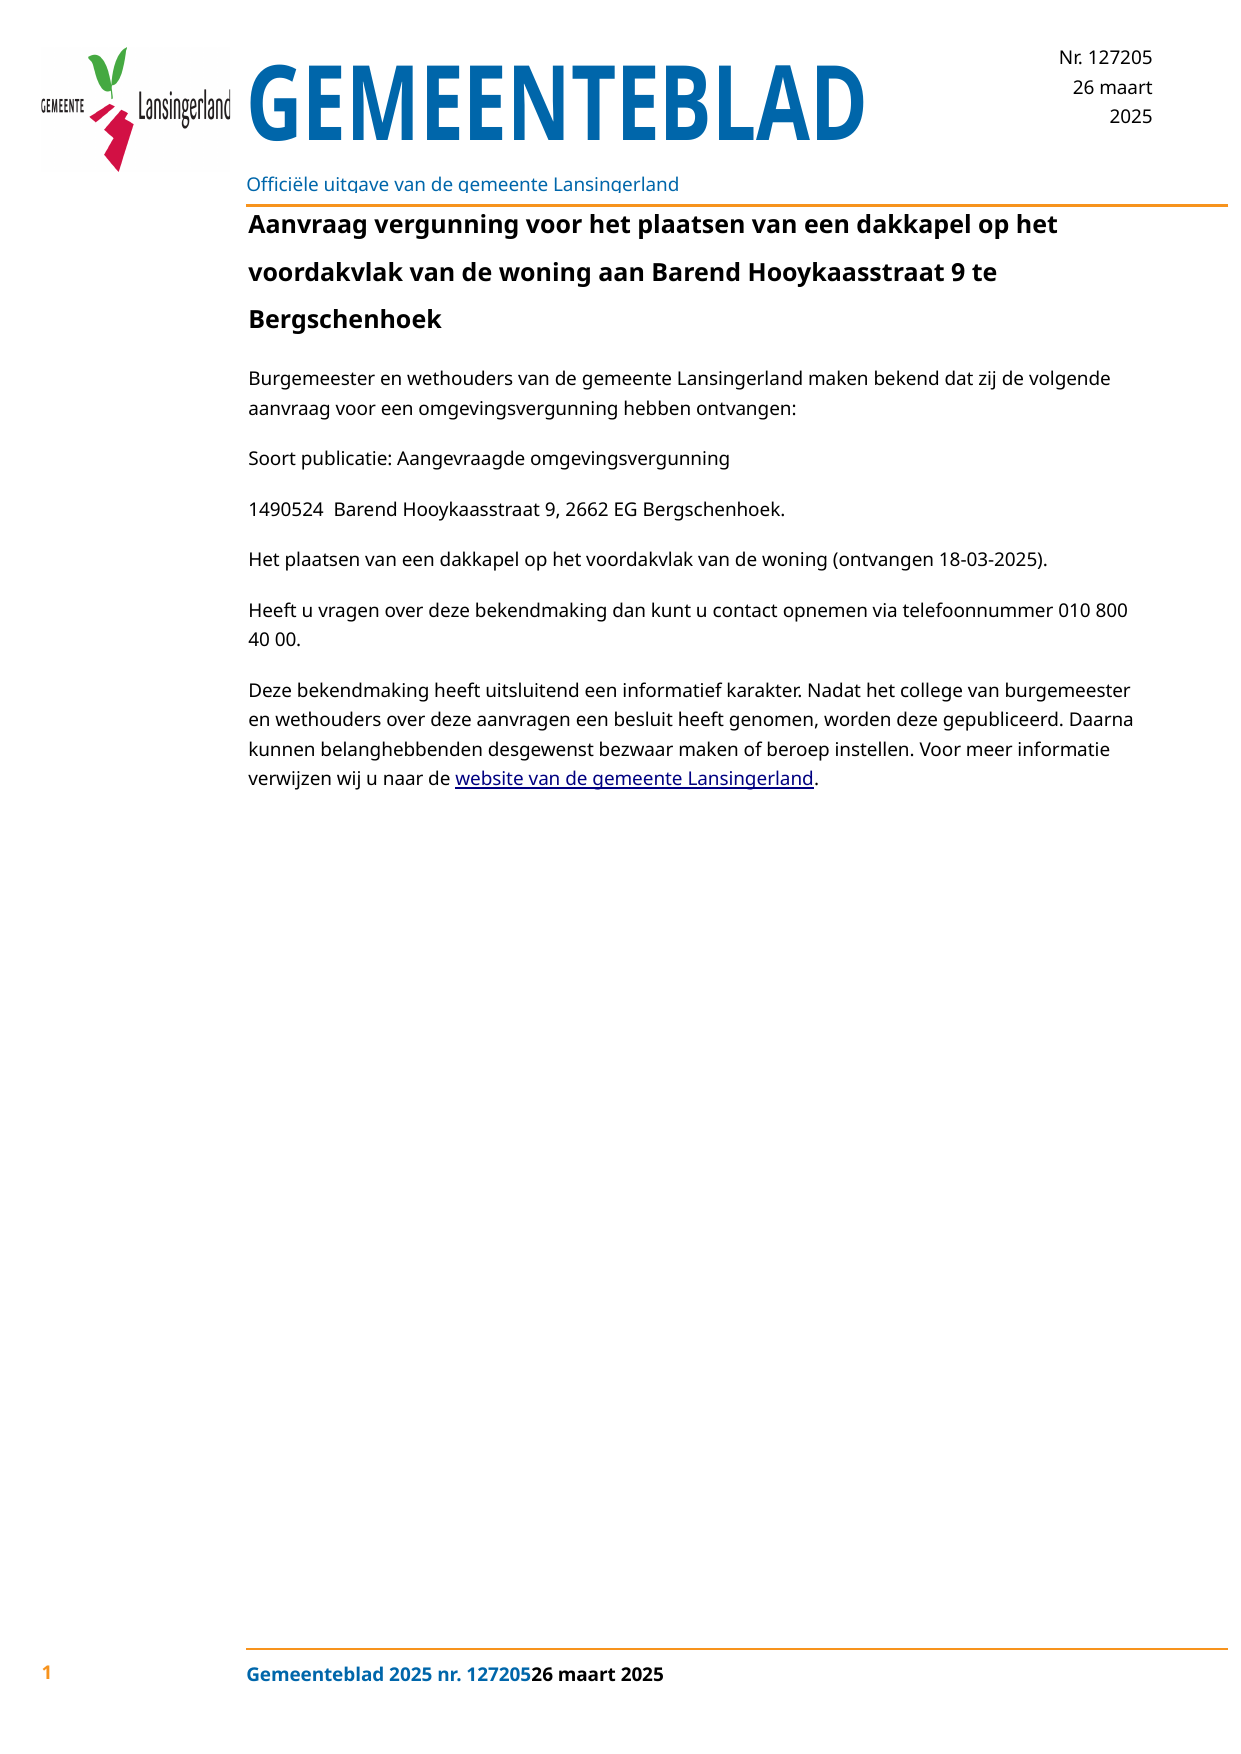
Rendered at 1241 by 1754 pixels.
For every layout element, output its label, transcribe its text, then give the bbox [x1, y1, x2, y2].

text 1490524 Barend Hooykaasstraat 9, 2662 EG Bergschenhoek. [248, 496, 1152, 522]
text Heeft u vragen over deze bekendmaking dan kunt u contact opnemen via telefoonnummer 010 800 40 00. [248, 597, 1152, 652]
text Het plaatsen van een dakkapel op het voordakvlak van de woning (ontvangen 18-03-2025). [248, 546, 1152, 572]
text Soort publicatie: Aangevraagde omgevingsvergunning [248, 446, 1152, 471]
text Burgemeester en wethouders van de gemeente Lansingerland maken bekend dat zij de volgende aanvraag voor een omgevingsvergunning hebben ontvangen: [248, 366, 1152, 421]
picture [41, 47, 231, 172]
text Aanvraag vergunning voor het plaatsen van een dakkapel op het voordakvlak van de woning aan Barend Hooykaasstraat 9 te Bergschenhoek [248, 207, 1152, 336]
text Deze bekendmaking heeft uitsluitend een informatief karakter. Nadat het college van burgemeester en wethouders over deze aanvragen een besluit heeft genomen, worden deze gepubliceerd. Daarna kunnen belanghebbenden desgewenst bezwaar maken of beroep instellen. Voor meer informatie verwijzen wij u naar de website van de gemeente Lansingerland. [248, 677, 1152, 791]
